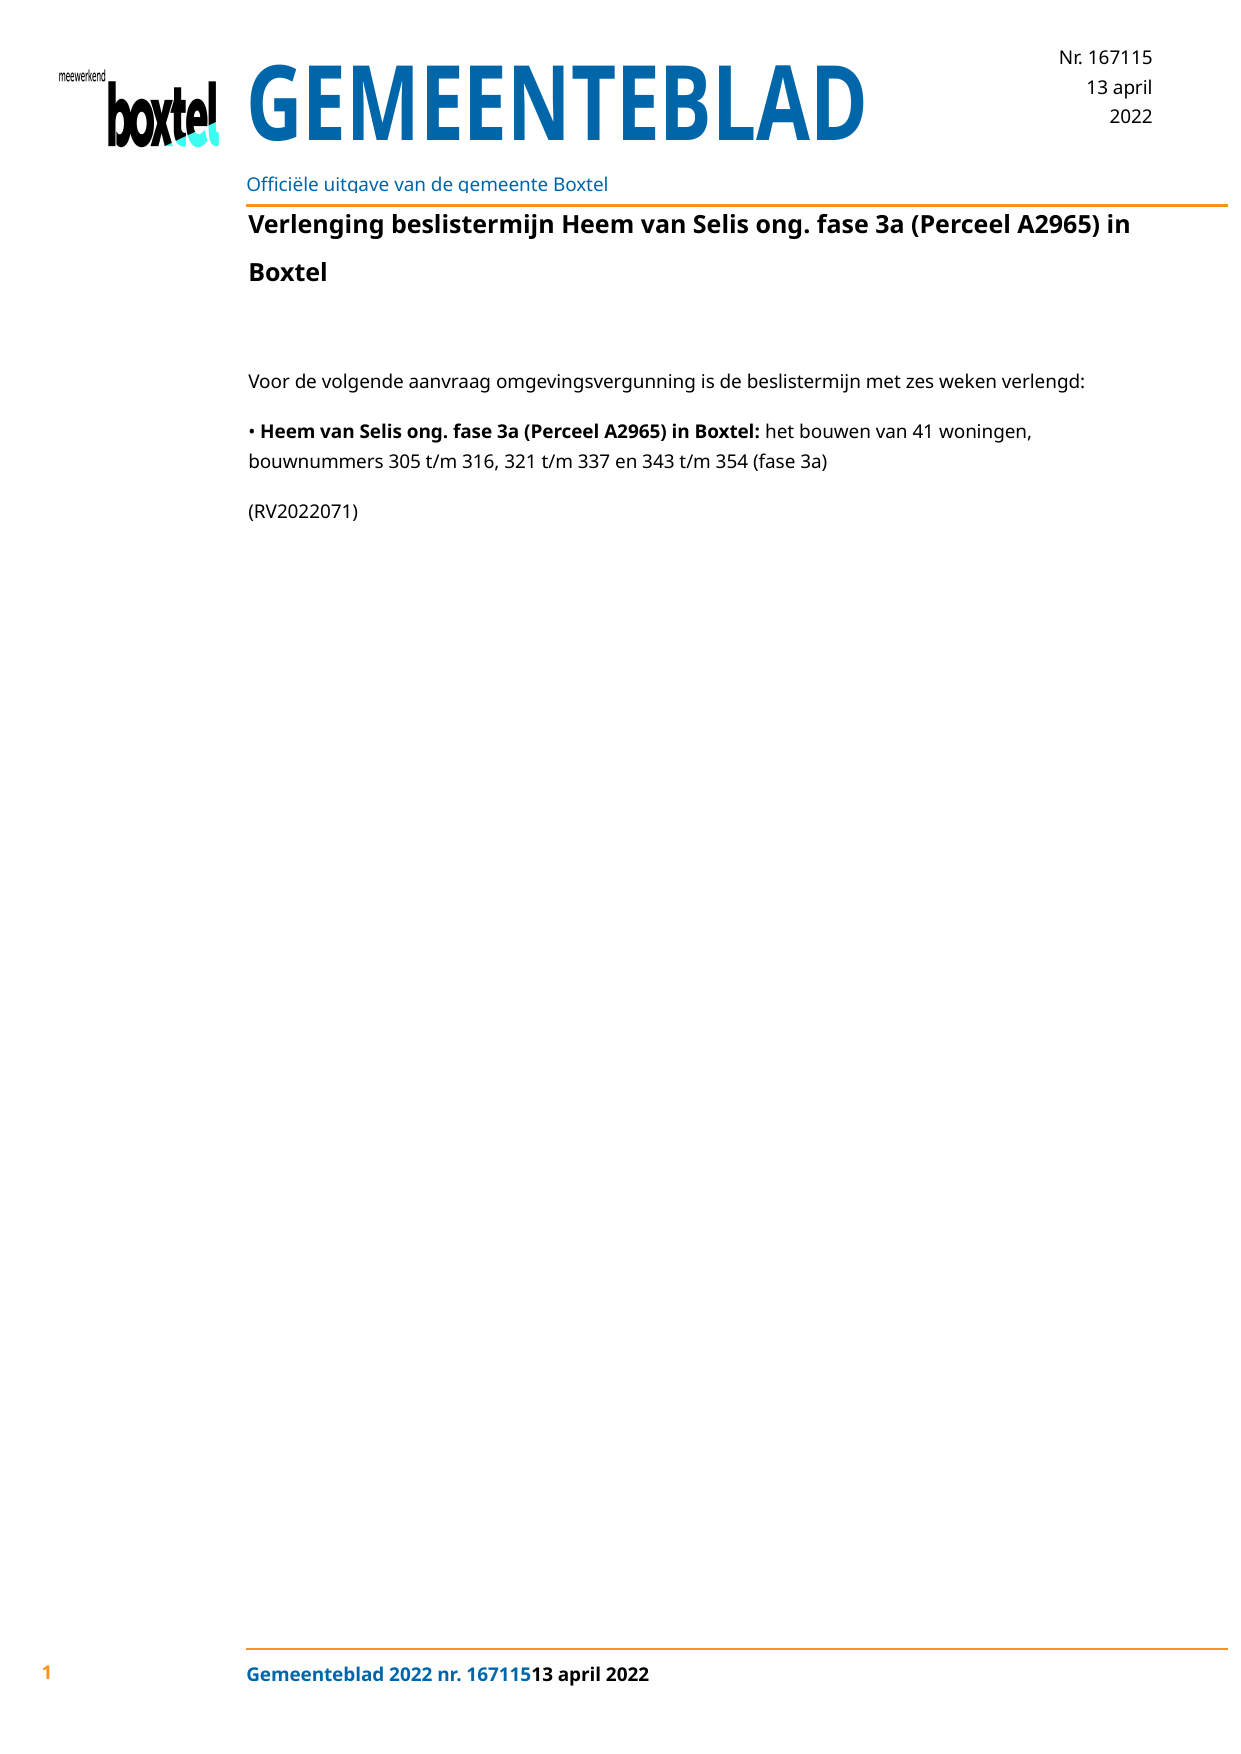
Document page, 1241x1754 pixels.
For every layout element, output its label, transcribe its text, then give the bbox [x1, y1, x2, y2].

text Voor de volgende aanvraag omgevingsvergunning is de beslistermijn met zes weken verlengd: [248, 368, 1152, 394]
text (RV2022071) [248, 499, 1152, 524]
text Verlenging beslistermijn Heem van Selis ong. fase 3a (Perceel A2965) in Boxtel [248, 207, 1152, 288]
text • Heem van Selis ong. fase 3a (Perceel A2965) in Boxtel: het bouwen van 41 woningen, bouwnummers 305 t/m 316, 321 t/m 337 en 343 t/m 354 (fase 3a) [248, 419, 1152, 474]
picture [41, 47, 231, 172]
